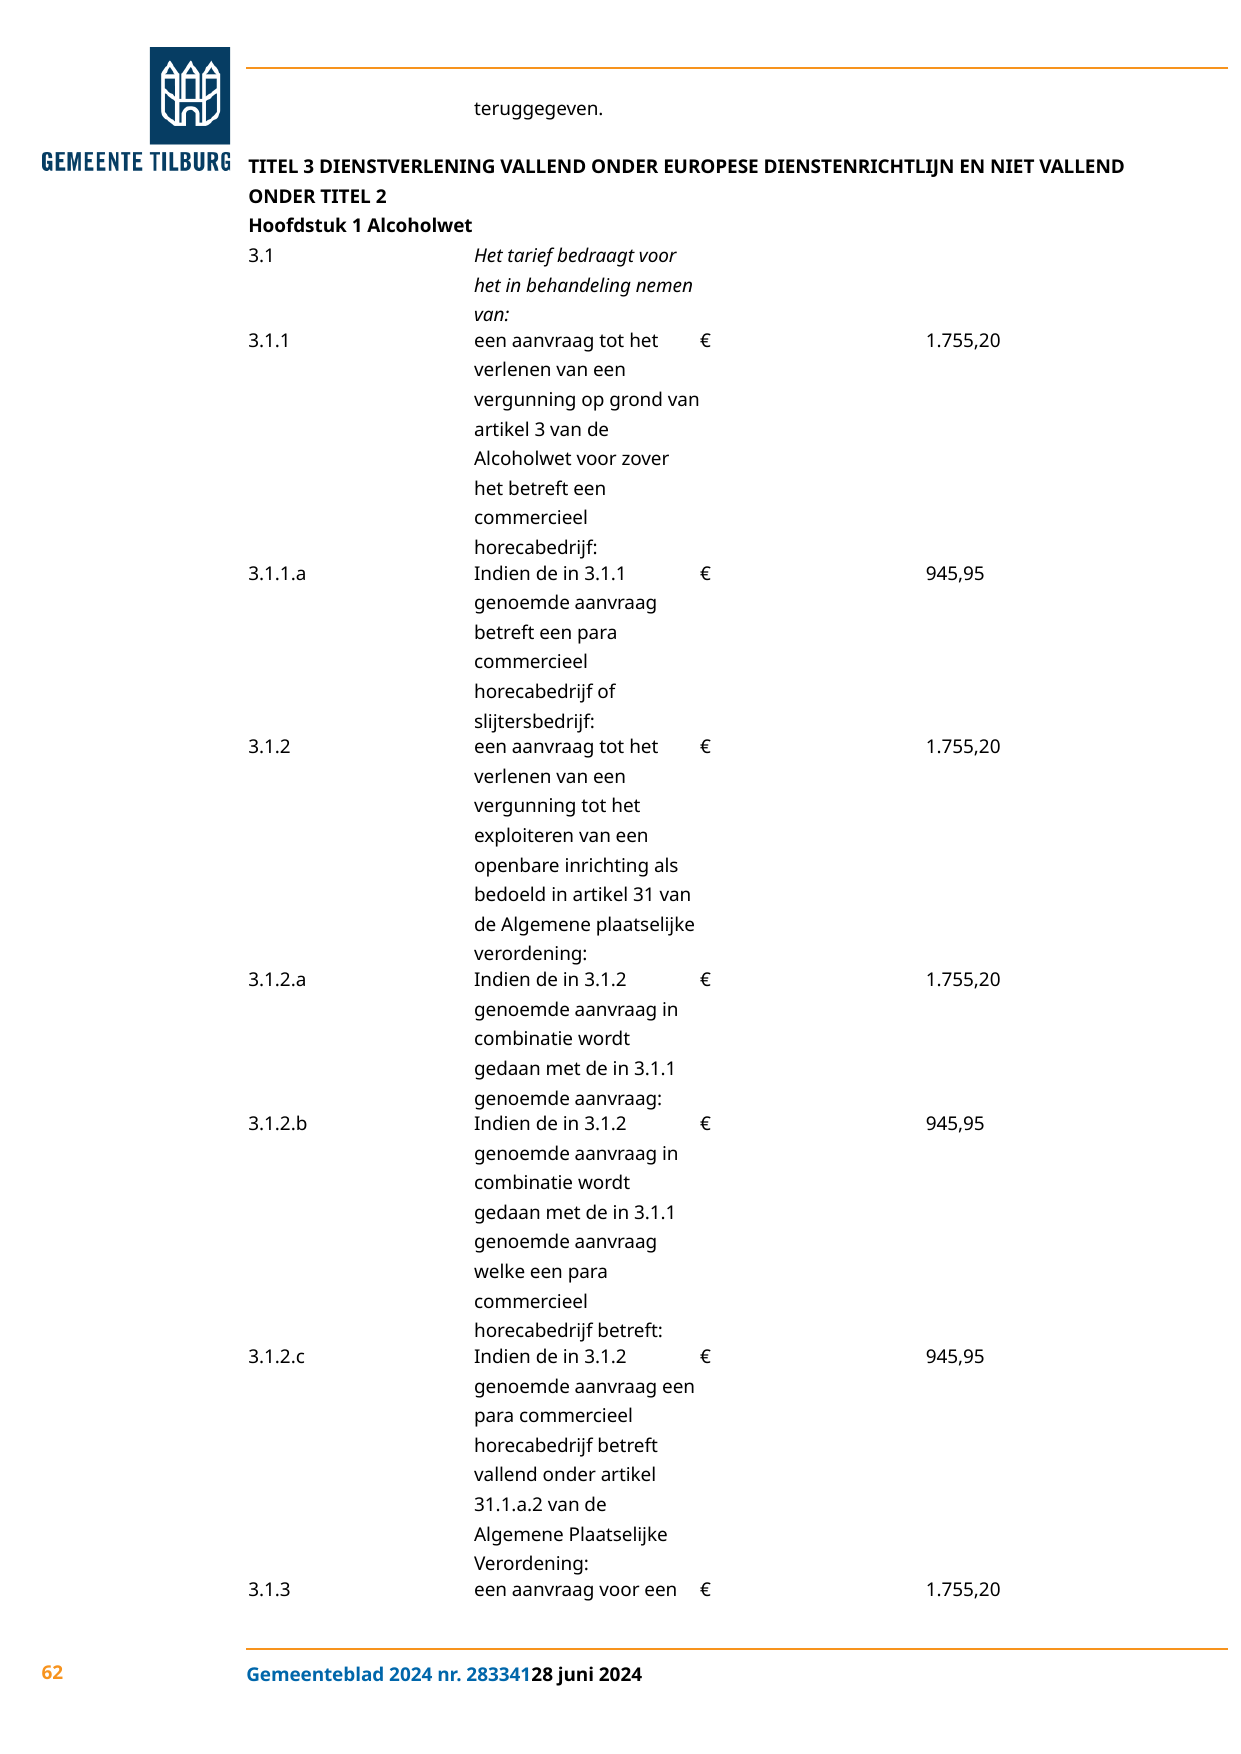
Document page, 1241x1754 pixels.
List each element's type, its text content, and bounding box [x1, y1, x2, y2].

table_cell Indien de in 3.1.2 genoemde aanvraag een para commercieel horecabedrijf betreft vallend onder artikel 31.1.a.2 van de Algemene Plaatselijke Verordening: [474, 1343, 700, 1576]
table_cell 945,95 [926, 1343, 1152, 1576]
table_cell een aanvraag voor een [474, 1576, 700, 1602]
table_cell € [700, 327, 926, 560]
table_cell € [700, 966, 926, 1110]
table_cell teruggegeven. [474, 95, 700, 121]
table_cell € [700, 734, 926, 966]
text Hoofdstuk 1 Alcoholwet [248, 212, 1152, 238]
table_cell [926, 95, 1152, 121]
table_cell 3.1.2 [248, 734, 474, 966]
table_header [926, 242, 1152, 327]
table_cell Indien de in 3.1.2 genoemde aanvraag in combinatie wordt gedaan met de in 3.1.1 genoemde aanvraag: [474, 966, 700, 1110]
table_cell 3.1.1.a [248, 560, 474, 733]
text TITEL 3 DIENSTVERLENING VALLEND ONDER EUROPESE DIENSTENRICHTLIJN EN NIET VALLEND ONDER TITEL 2 [248, 153, 1152, 209]
table_cell Indien de in 3.1.2 genoemde aanvraag in combinatie wordt gedaan met de in 3.1.1 genoemde aanvraag welke een para commercieel horecabedrijf betreft: [474, 1110, 700, 1343]
table_cell € [700, 1343, 926, 1576]
table_header [700, 242, 926, 327]
table_cell € [700, 560, 926, 733]
table_cell 3.1.2.c [248, 1343, 474, 1576]
table_cell 1.755,20 [926, 966, 1152, 1110]
table_cell [700, 95, 926, 121]
table_header 3.1 [248, 242, 474, 327]
table_cell Indien de in 3.1.1 genoemde aanvraag betreft een para commercieel horecabedrijf of slijtersbedrijf: [474, 560, 700, 733]
table_cell 3.1.3 [248, 1576, 474, 1602]
table_cell 1.755,20 [926, 327, 1152, 560]
table_cell een aanvraag tot het verlenen van een vergunning op grond van artikel 3 van de Alcoholwet voor zover het betreft een commercieel horecabedrijf: [474, 327, 700, 560]
picture [41, 47, 231, 172]
table_cell 3.1.1 [248, 327, 474, 560]
table_cell 1.755,20 [926, 734, 1152, 966]
table_header Het tarief bedraagt voor het in behandeling nemen van: [474, 242, 700, 327]
table_cell € [700, 1110, 926, 1343]
table_cell 945,95 [926, 1110, 1152, 1343]
table_cell 3.1.2.a [248, 966, 474, 1110]
table_cell een aanvraag tot het verlenen van een vergunning tot het exploiteren van een openbare inrichting als bedoeld in artikel 31 van de Algemene plaatselijke verordening: [474, 734, 700, 966]
table_cell 945,95 [926, 560, 1152, 733]
table_cell € [700, 1576, 926, 1602]
table_cell 1.755,20 [926, 1576, 1152, 1602]
table_cell [248, 95, 474, 121]
table_cell 3.1.2.b [248, 1110, 474, 1343]
